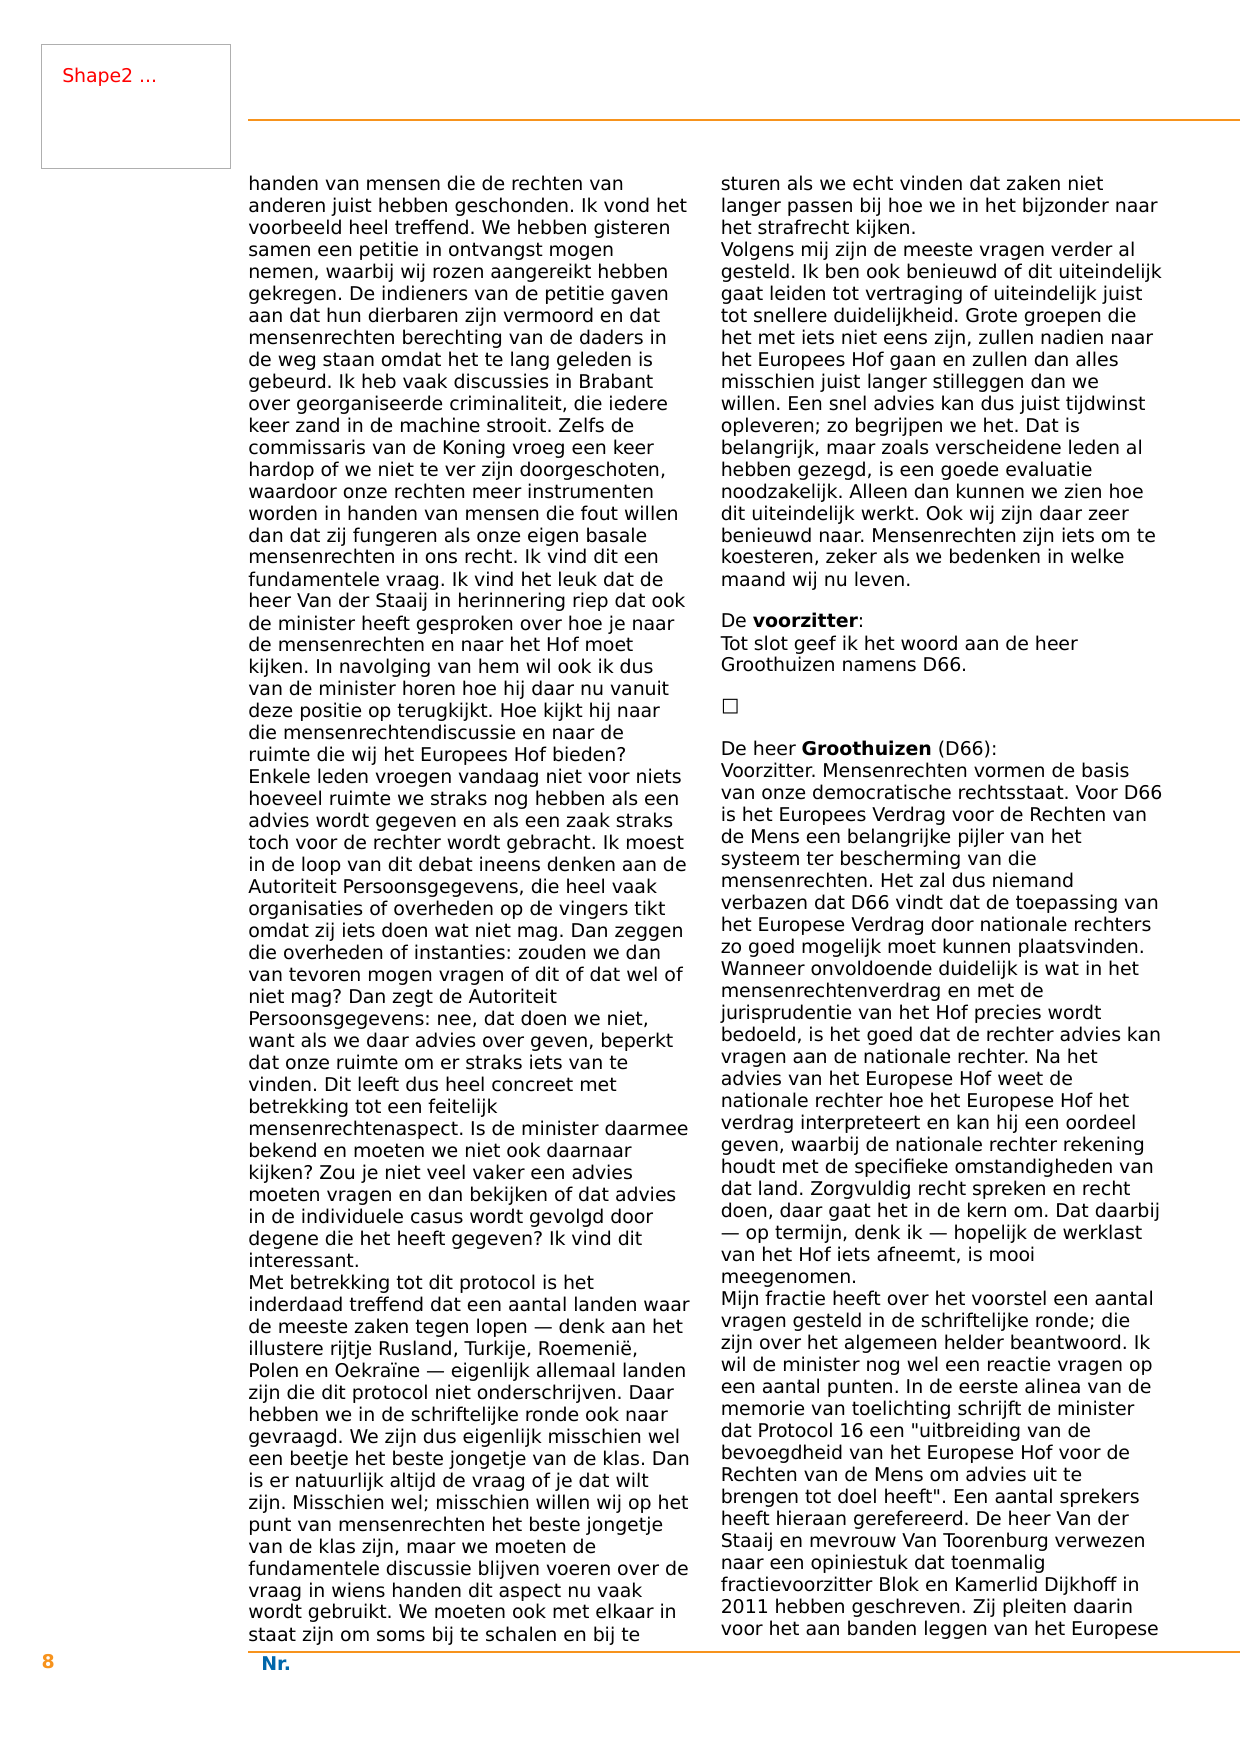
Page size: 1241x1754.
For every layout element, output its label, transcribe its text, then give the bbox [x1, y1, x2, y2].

text Enkele leden vroegen vandaag niet voor niets hoeveel ruimte we straks nog hebben als een advies wordt gegeven en als een zaak straks toch voor de rechter wordt gebracht. Ik moest in de loop van dit debat ineens denken aan de Autoriteit Persoonsgegevens, die heel vaak organisaties of overheden op de vingers tikt omdat zij iets doen wat niet mag. Dan zeggen die overheden of instanties: zouden we dan van tevoren mogen vragen of dit of dat wel of niet mag? Dan zegt de Autoriteit Persoonsgegevens: nee, dat doen we niet, want als we daar advies over geven, beperkt dat onze ruimte om er straks iets van te vinden. Dit leeft dus heel concreet met betrekking tot een feitelijk mensenrechtenaspect. Is de minister daarmee bekend en moeten we niet ook daarnaar kijken? Zou je niet veel vaker een advies moeten vragen en dan bekijken of dat advies in de individuele casus wordt gevolgd door degene die het heeft gegeven? Ik vind dit interessant. [248, 766, 691, 1272]
text Tot slot geef ik het woord aan de heer Groothuizen namens D66. [721, 632, 1163, 676]
text Volgens mij zijn de meeste vragen verder al gesteld. Ik ben ook benieuwd of dit uiteindelijk gaat leiden tot vertraging of uiteindelijk juist tot snellere duidelijkheid. Grote groepen die het met iets niet eens zijn, zullen nadien naar het Europees Hof gaan en zullen dan alles misschien juist langer stilleggen dan we willen. Een snel advies kan dus juist tijdwinst opleveren; zo begrijpen we het. Dat is belangrijk, maar zoals verscheidene leden al hebben gezegd, is een goede evaluatie noodzakelijk. Alleen dan kunnen we zien hoe dit uiteindelijk werkt. Ook wij zijn daar zeer benieuwd naar. Mensenrechten zijn iets om te koesteren, zeker als we bedenken in welke maand wij nu leven. [721, 239, 1163, 590]
text sturen als we echt vinden dat zaken niet langer passen bij hoe we in het bijzonder naar het strafrecht kijken. [721, 173, 1163, 239]
text ⬜ [721, 696, 1163, 718]
text De voorzitter: [721, 610, 1163, 632]
text handen van mensen die de rechten van anderen juist hebben geschonden. Ik vond het voorbeeld heel treffend. We hebben gisteren samen een petitie in ontvangst mogen nemen, waarbij wij rozen aangereikt hebben gekregen. De indieners van de petitie gaven aan dat hun dierbaren zijn vermoord en dat mensenrechten berechting van de daders in de weg staan omdat het te lang geleden is gebeurd. Ik heb vaak discussies in Brabant over georganiseerde criminaliteit, die iedere keer zand in de machine strooit. Zelfs de commissaris van de Koning vroeg een keer hardop of we niet te ver zijn doorgeschoten, waardoor onze rechten meer instrumenten worden in handen van mensen die fout willen dan dat zij fungeren als onze eigen basale mensenrechten in ons recht. Ik vind dit een fundamentele vraag. Ik vind het leuk dat de heer Van der Staaij in herinnering riep dat ook de minister heeft gesproken over hoe je naar de mensenrechten en naar het Hof moet kijken. In navolging van hem wil ook ik dus van de minister horen hoe hij daar nu vanuit deze positie op terugkijkt. Hoe kijkt hij naar die mensenrechtendiscussie en naar de ruimte die wij het Europees Hof bieden? [248, 173, 691, 766]
text De heer Groothuizen (D66): [721, 738, 1163, 760]
text Met betrekking tot dit protocol is het inderdaad treffend dat een aantal landen waar de meeste zaken tegen lopen — denk aan het illustere rijtje Rusland, Turkije, Roemenië, Polen en Oekraïne — eigenlijk allemaal landen zijn die dit protocol niet onderschrijven. Daar hebben we in de schriftelijke ronde ook naar gevraagd. We zijn dus eigenlijk misschien wel een beetje het beste jongetje van de klas. Dan is er natuurlijk altijd de vraag of je dat wilt zijn. Misschien wel; misschien willen wij op het punt van mensenrechten het beste jongetje van de klas zijn, maar we moeten de fundamentele discussie blijven voeren over de vraag in wiens handen dit aspect nu vaak wordt gebruikt. We moeten ook met elkaar in staat zijn om soms bij te schalen en bij te [248, 1272, 691, 1645]
text Voorzitter. Mensenrechten vormen de basis van onze democratische rechtsstaat. Voor D66 is het Europees Verdrag voor de Rechten van de Mens een belangrijke pijler van het systeem ter bescherming van die mensenrechten. Het zal dus niemand verbazen dat D66 vindt dat de toepassing van het Europese Verdrag door nationale rechters zo goed mogelijk moet kunnen plaatsvinden. Wanneer onvoldoende duidelijk is wat in het mensenrechtenverdrag en met de jurisprudentie van het Hof precies wordt bedoeld, is het goed dat de rechter advies kan vragen aan de nationale rechter. Na het advies van het Europese Hof weet de nationale rechter hoe het Europese Hof het verdrag interpreteert en kan hij een oordeel geven, waarbij de nationale rechter rekening houdt met de specifieke omstandigheden van dat land. Zorgvuldig recht spreken en recht doen, daar gaat het in de kern om. Dat daarbij — op termijn, denk ik — hopelijk de werklast van het Hof iets afneemt, is mooi meegenomen. [721, 760, 1163, 1288]
text Mijn fractie heeft over het voorstel een aantal vragen gesteld in de schriftelijke ronde; die zijn over het algemeen helder beantwoord. Ik wil de minister nog wel een reactie vragen op een aantal punten. In de eerste alinea van de memorie van toelichting schrijft de minister dat Protocol 16 een "uitbreiding van de bevoegdheid van het Europese Hof voor de Rechten van de Mens om advies uit te brengen tot doel heeft". Een aantal sprekers heeft hieraan gerefereerd. De heer Van der Staaij en mevrouw Van Toorenburg verwezen naar een opiniestuk dat toenmalig fractievoorzitter Blok en Kamerlid Dijkhoff in 2011 hebben geschreven. Zij pleiten daarin voor het aan banden leggen van het Europese [721, 1288, 1163, 1639]
